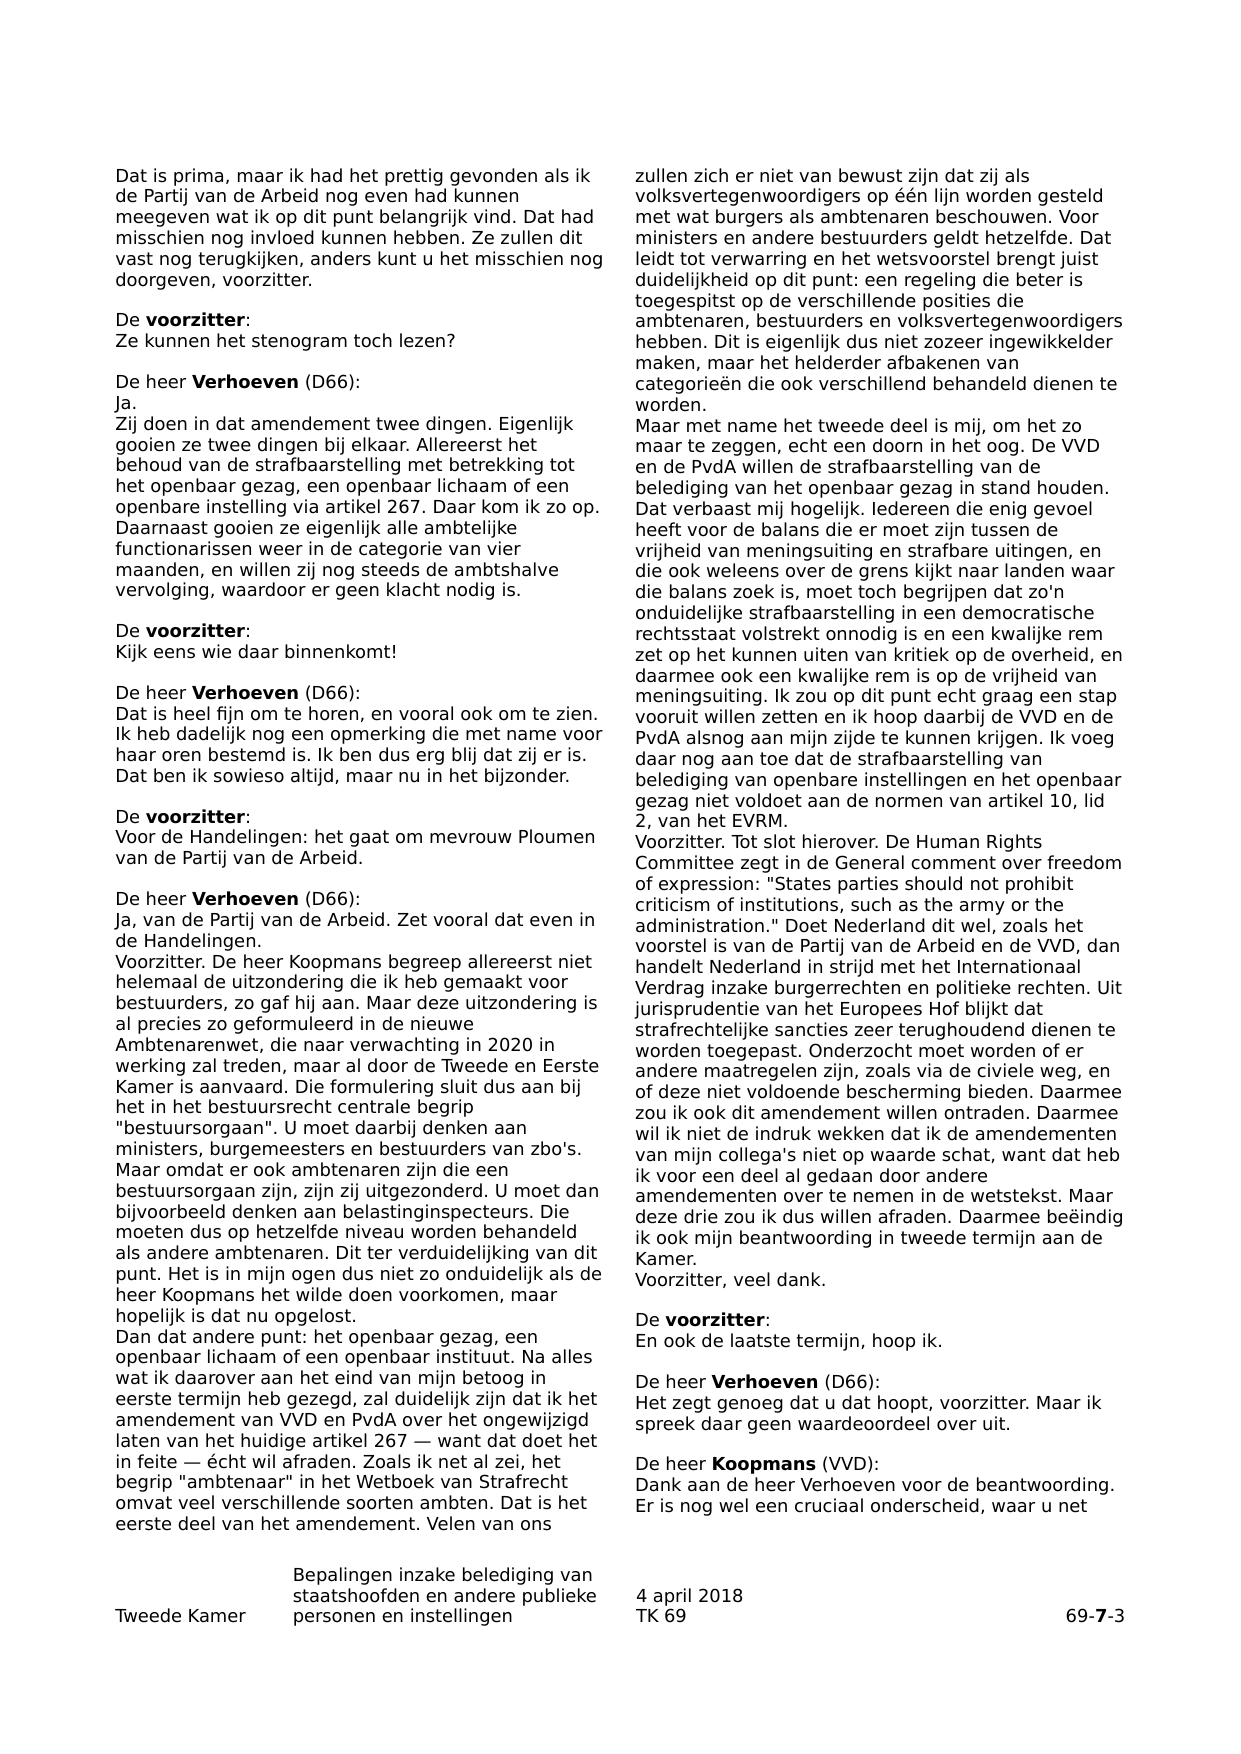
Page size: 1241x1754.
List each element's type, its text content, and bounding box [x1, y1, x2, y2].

text De voorzitter: [635, 1310, 1125, 1331]
text Zij doen in dat amendement twee dingen. Eigenlijk gooien ze twee dingen bij elkaar. Allereerst het behoud van de strafbaarstelling met betrekking tot het openbaar gezag, een openbaar lichaam of een openbare instelling via artikel 267. Daar kom ik zo op. Daarnaast gooien ze eigenlijk alle ambtelijke functionarissen weer in de categorie van vier maanden, en willen zij nog steeds de ambtshalve vervolging, waardoor er geen klacht nodig is. [115, 413, 605, 601]
text Voorzitter. Tot slot hierover. De Human Rights Committee zegt in de General comment over freedom of expression: "States parties should not prohibit criticism of institutions, such as the army or the administration." Doet Nederland dit wel, zoals het voorstel is van de Partij van de Arbeid en de VVD, dan handelt Nederland in strijd met het Internationaal Verdrag inzake burgerrechten en politieke rechten. Uit jurisprudentie van het Europees Hof blijkt dat strafrechtelijke sancties zeer terughoudend dienen te worden toegepast. Onderzocht moet worden of er andere maatregelen zijn, zoals via de civiele weg, en of deze niet voldoende bescherming bieden. Daarmee zou ik ook dit amendement willen ontraden. Daarmee wil ik niet de indruk wekken dat ik de amendementen van mijn collega's niet op waarde schat, want dat heb ik voor een deel al gedaan door andere amendementen over te nemen in de wetstekst. Maar deze drie zou ik dus willen afraden. Daarmee beëindig ik ook mijn beantwoording in tweede termijn aan de Kamer. [635, 832, 1125, 1269]
text De heer Verhoeven (D66): [115, 889, 605, 910]
text En ook de laatste termijn, hoop ik. [635, 1331, 1125, 1352]
text Ja. [115, 393, 605, 413]
text Voorzitter, veel dank. [635, 1269, 1125, 1290]
text De heer Verhoeven (D66): [115, 682, 605, 703]
text Maar met name het tweede deel is mij, om het zo maar te zeggen, echt een doorn in het oog. De VVD en de PvdA willen de strafbaarstelling van de belediging van het openbaar gezag in stand houden. Dat verbaast mij hogelijk. Iedereen die enig gevoel heeft voor de balans die er moet zijn tussen de vrijheid van meningsuiting en strafbare uitingen, en die ook weleens over de grens kijkt naar landen waar die balans zoek is, moet toch begrijpen dat zo'n onduidelijke strafbaarstelling in een democratische rechtsstaat volstrekt onnodig is en een kwalijke rem zet op het kunnen uiten van kritiek op de overheid, en daarmee ook een kwalijke rem is op de vrijheid van meningsuiting. Ik zou op dit punt echt graag een stap vooruit willen zetten en ik hoop daarbij de VVD en de PvdA alsnog aan mijn zijde te kunnen krijgen. Ik voeg daar nog aan toe dat de strafbaarstelling van belediging van openbare instellingen en het openbaar gezag niet voldoet aan de normen van artikel 10, lid 2, van het EVRM. [635, 415, 1125, 832]
text Het zegt genoeg dat u dat hoopt, voorzitter. Maar ik spreek daar geen waardeoordeel over uit. [635, 1393, 1125, 1434]
text Dank aan de heer Verhoeven voor de beantwoording. Er is nog wel een cruciaal onderscheid, waar u net [635, 1475, 1125, 1517]
text De voorzitter: [115, 621, 605, 642]
text Ze kunnen het stenogram toch lezen? [115, 331, 605, 352]
text Voorzitter. De heer Koopmans begreep allereerst niet helemaal de uitzondering die ik heb gemaakt voor bestuurders, zo gaf hij aan. Maar deze uitzondering is al precies zo geformuleerd in de nieuwe Ambtenarenwet, die naar verwachting in 2020 in werking zal treden, maar al door de Tweede en Eerste Kamer is aanvaard. Die formulering sluit dus aan bij het in het bestuursrecht centrale begrip "bestuursorgaan". U moet daarbij denken aan ministers, burgemeesters en bestuurders van zbo's. Maar omdat er ook ambtenaren zijn die een bestuursorgaan zijn, zijn zij uitgezonderd. U moet dan bijvoorbeeld denken aan belastinginspecteurs. Die moeten dus op hetzelfde niveau worden behandeld als andere ambtenaren. Dit ter verduidelijking van dit punt. Het is in mijn ogen dus niet zo onduidelijk als de heer Koopmans het wilde doen voorkomen, maar hopelijk is dat nu opgelost. [115, 951, 605, 1326]
text De heer Verhoeven (D66): [115, 372, 605, 393]
text zullen zich er niet van bewust zijn dat zij als volksvertegenwoordigers op één lijn worden gesteld met wat burgers als ambtenaren beschouwen. Voor ministers en andere bestuurders geldt hetzelfde. Dat leidt tot verwarring en het wetsvoorstel brengt juist duidelijkheid op dit punt: een regeling die beter is toegespitst op de verschillende posities die ambtenaren, bestuurders en volksvertegenwoordigers hebben. Dit is eigenlijk dus niet zozeer ingewikkelder maken, maar het helderder afbakenen van categorieën die ook verschillend behandeld dienen te worden. [635, 165, 1125, 415]
text Voor de Handelingen: het gaat om mevrouw Ploumen van de Partij van de Arbeid. [115, 827, 605, 869]
text De heer Koopmans (VVD): [635, 1454, 1125, 1475]
text De voorzitter: [115, 310, 605, 331]
text Dan dat andere punt: het openbaar gezag, een openbaar lichaam of een openbaar instituut. Na alles wat ik daarover aan het eind van mijn betoog in eerste termijn heb gezegd, zal duidelijk zijn dat ik het amendement van VVD en PvdA over het ongewijzigd laten van het huidige artikel 267 — want dat doet het in feite — écht wil afraden. Zoals ik net al zei, het begrip "ambtenaar" in het Wetboek van Strafrecht omvat veel verschillende soorten ambten. Dat is het eerste deel van het amendement. Velen van ons [115, 1326, 605, 1535]
text De voorzitter: [115, 807, 605, 827]
text Kijk eens wie daar binnenkomt! [115, 642, 605, 662]
text Dat is prima, maar ik had het prettig gevonden als ik de Partij van de Arbeid nog even had kunnen meegeven wat ik op dit punt belangrijk vind. Dat had misschien nog invloed kunnen hebben. Ze zullen dit vast nog terugkijken, anders kunt u het misschien nog doorgeven, voorzitter. [115, 165, 605, 290]
text Ja, van de Partij van de Arbeid. Zet vooral dat even in de Handelingen. [115, 910, 605, 951]
text De heer Verhoeven (D66): [635, 1372, 1125, 1393]
text Dat is heel fijn om te horen, en vooral ook om te zien. Ik heb dadelijk nog een opmerking die met name voor haar oren bestemd is. Ik ben dus erg blij dat zij er is. Dat ben ik sowieso altijd, maar nu in het bijzonder. [115, 703, 605, 787]
